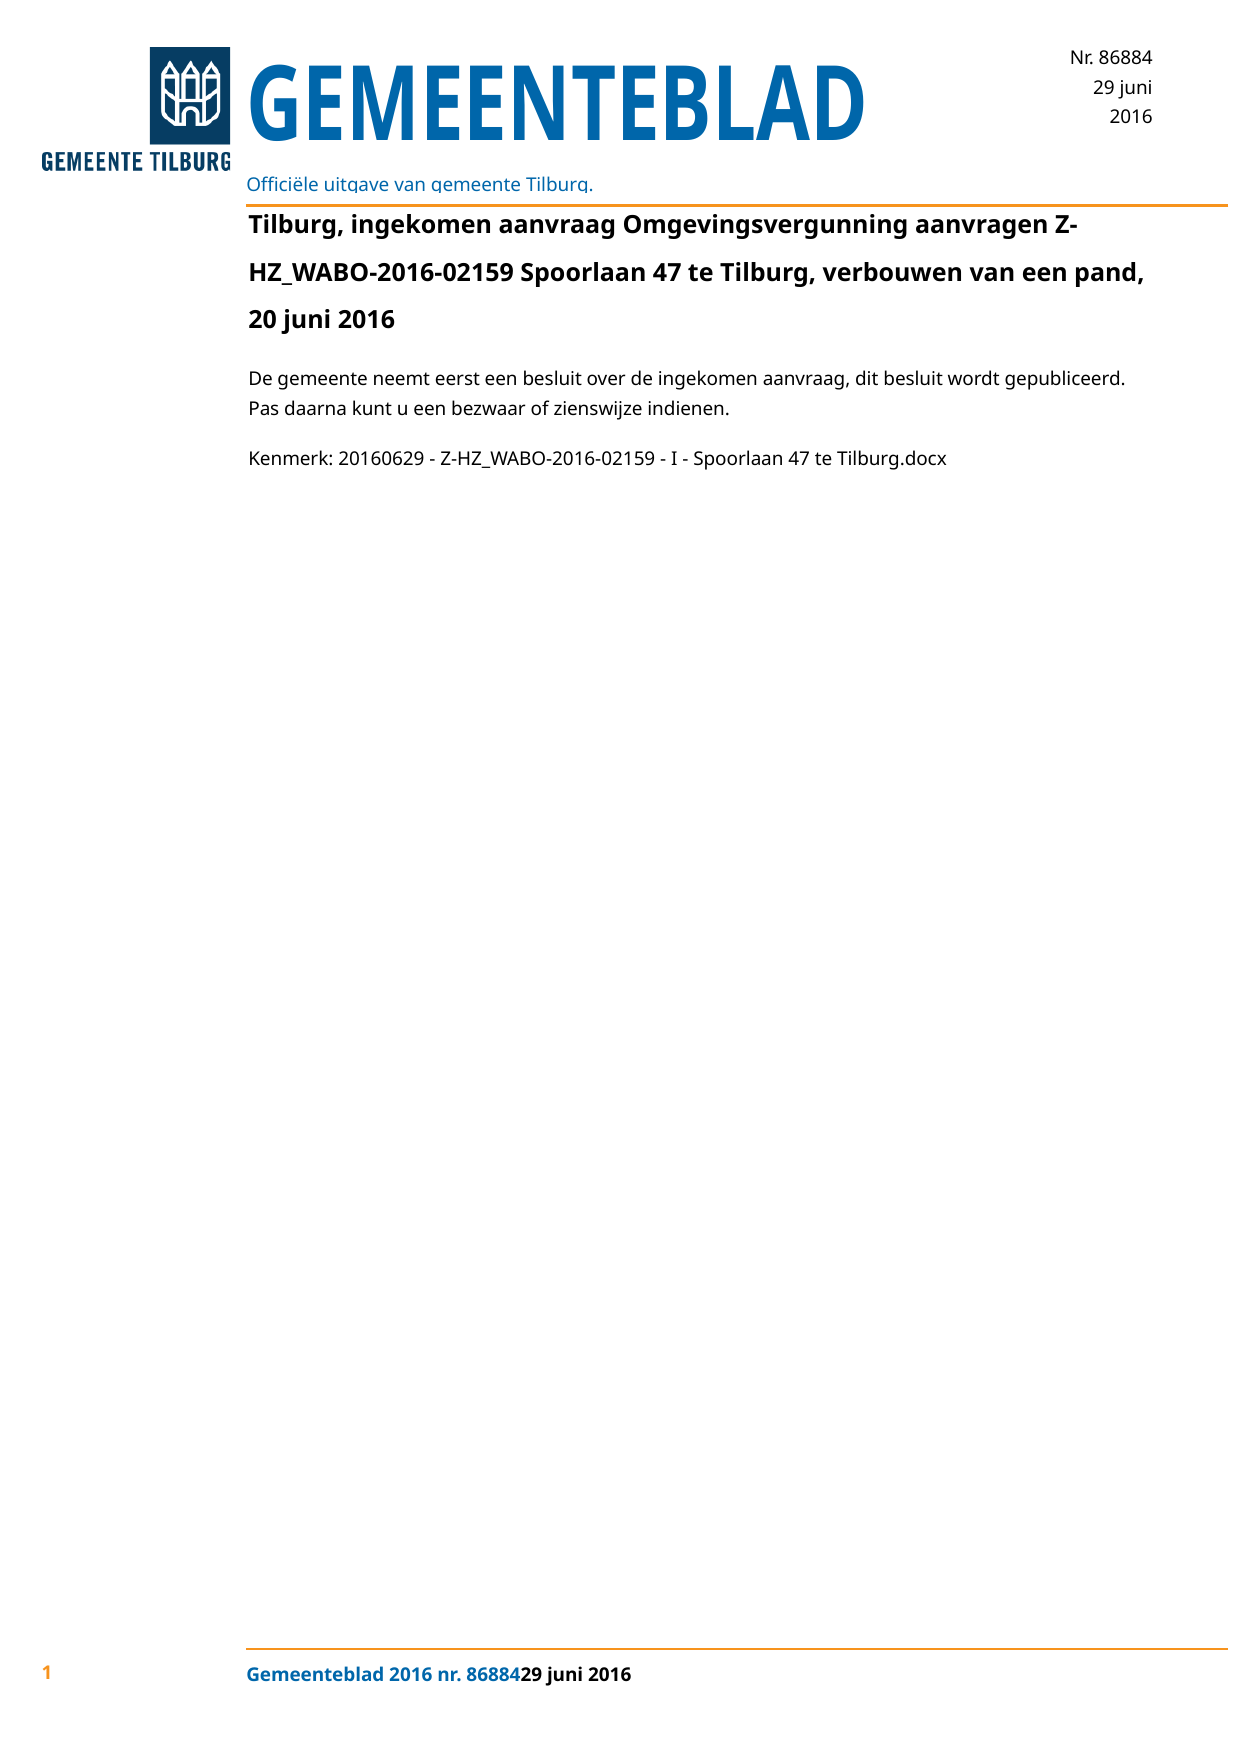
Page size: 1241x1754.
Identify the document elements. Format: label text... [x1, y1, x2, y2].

picture [41, 47, 231, 172]
text Tilburg, ingekomen aanvraag Omgevingsvergunning aanvragen Z-HZ_WABO-2016-02159 Spoorlaan 47 te Tilburg, verbouwen van een pand, 20 juni 2016 [248, 207, 1152, 336]
text De gemeente neemt eerst een besluit over de ingekomen aanvraag, dit besluit wordt gepubliceerd. Pas daarna kunt u een bezwaar of zienswijze indienen. [248, 366, 1152, 421]
text Kenmerk: 20160629 - Z-HZ_WABO-2016-02159 - I - Spoorlaan 47 te Tilburg.docx [248, 446, 1152, 471]
